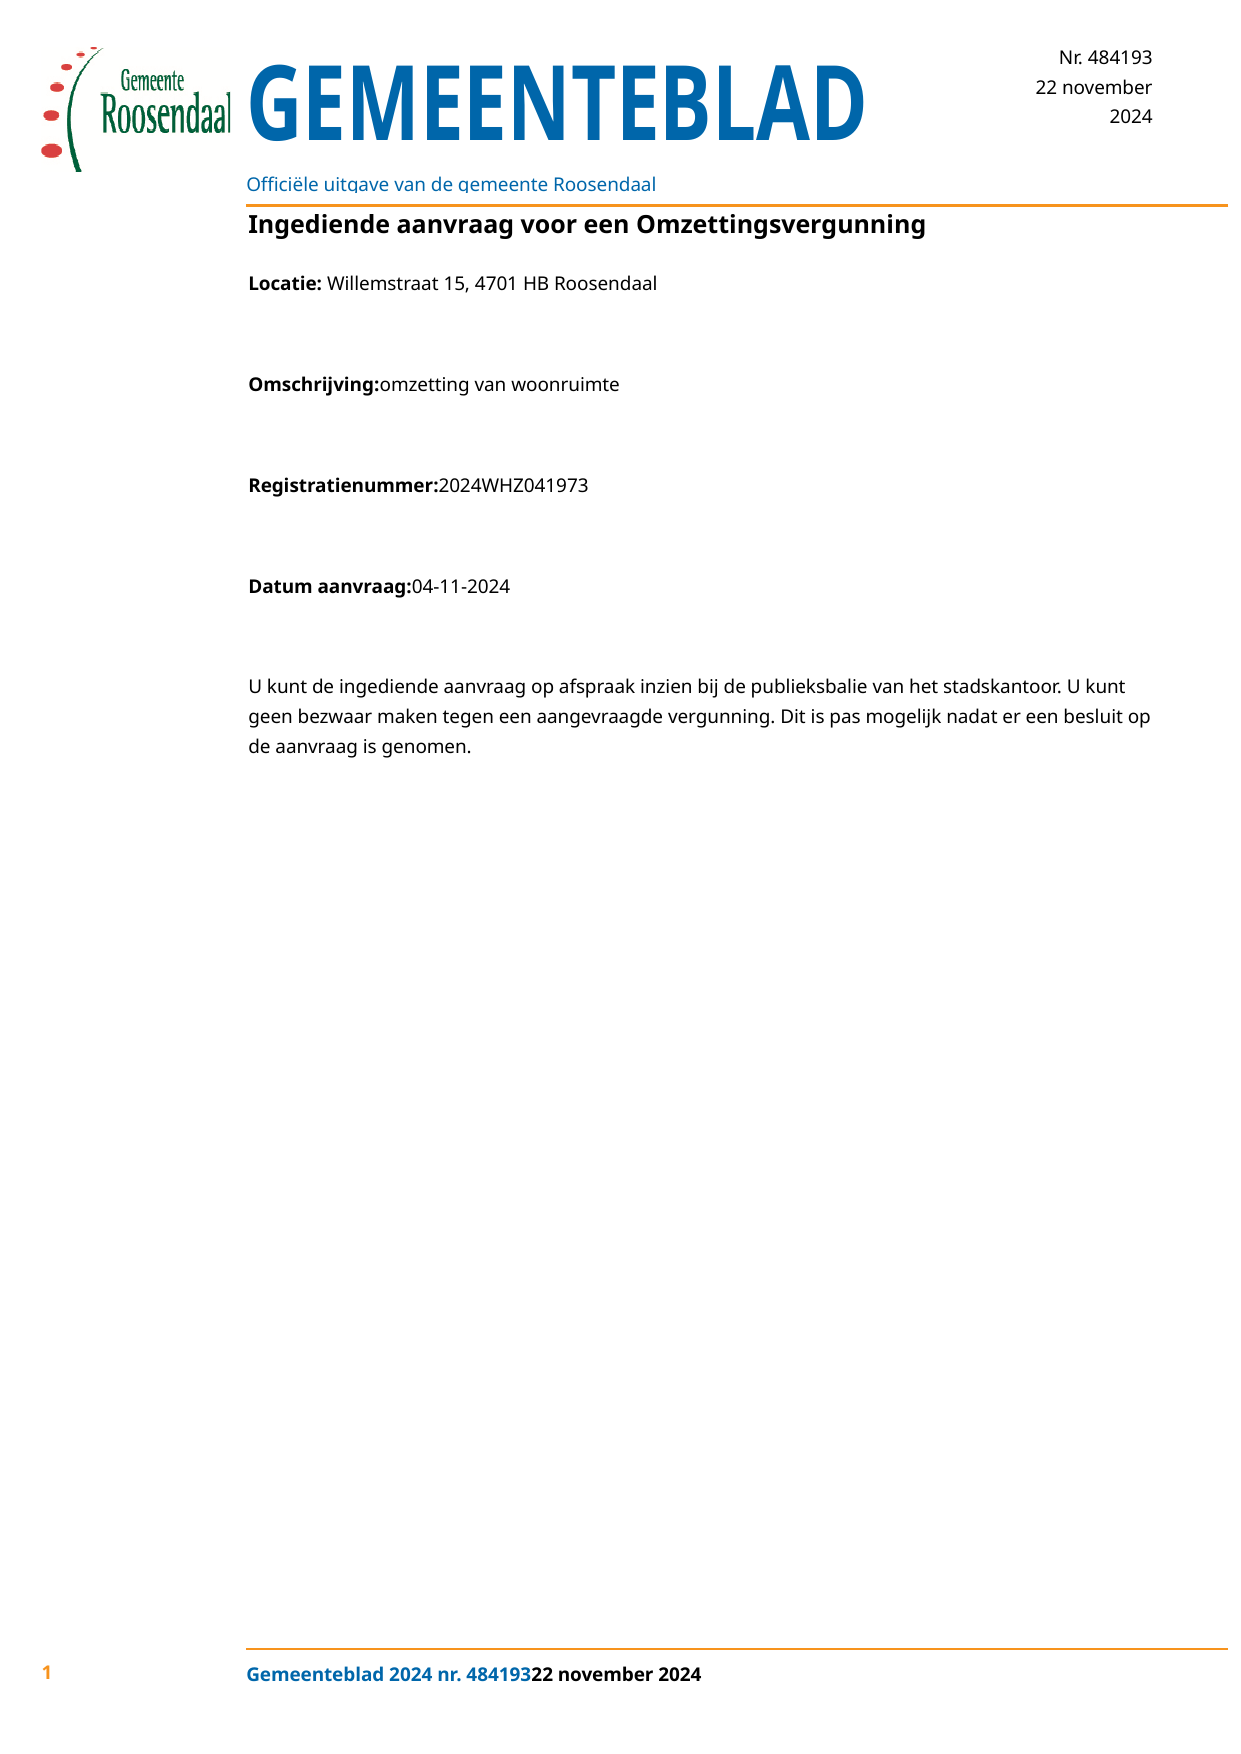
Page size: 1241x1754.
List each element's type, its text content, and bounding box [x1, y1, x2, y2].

text Locatie: Willemstraat 15, 4701 HB Roosendaal [248, 270, 1152, 296]
picture [41, 47, 231, 172]
text Ingediende aanvraag voor een Omzettingsvergunning [248, 207, 1152, 241]
text Datum aanvraag:04-11-2024 [248, 573, 1152, 598]
text Registratienummer:2024WHZ041973 [248, 472, 1152, 498]
text U kunt de ingediende aanvraag op afspraak inzien bij de publieksbalie van het stadskantoor. U kunt geen bezwaar maken tegen een aangevraagde vergunning. Dit is pas mogelijk nadat er een besluit op de aanvraag is genomen. [248, 674, 1152, 758]
text Omschrijving:omzetting van woonruimte [248, 371, 1152, 397]
